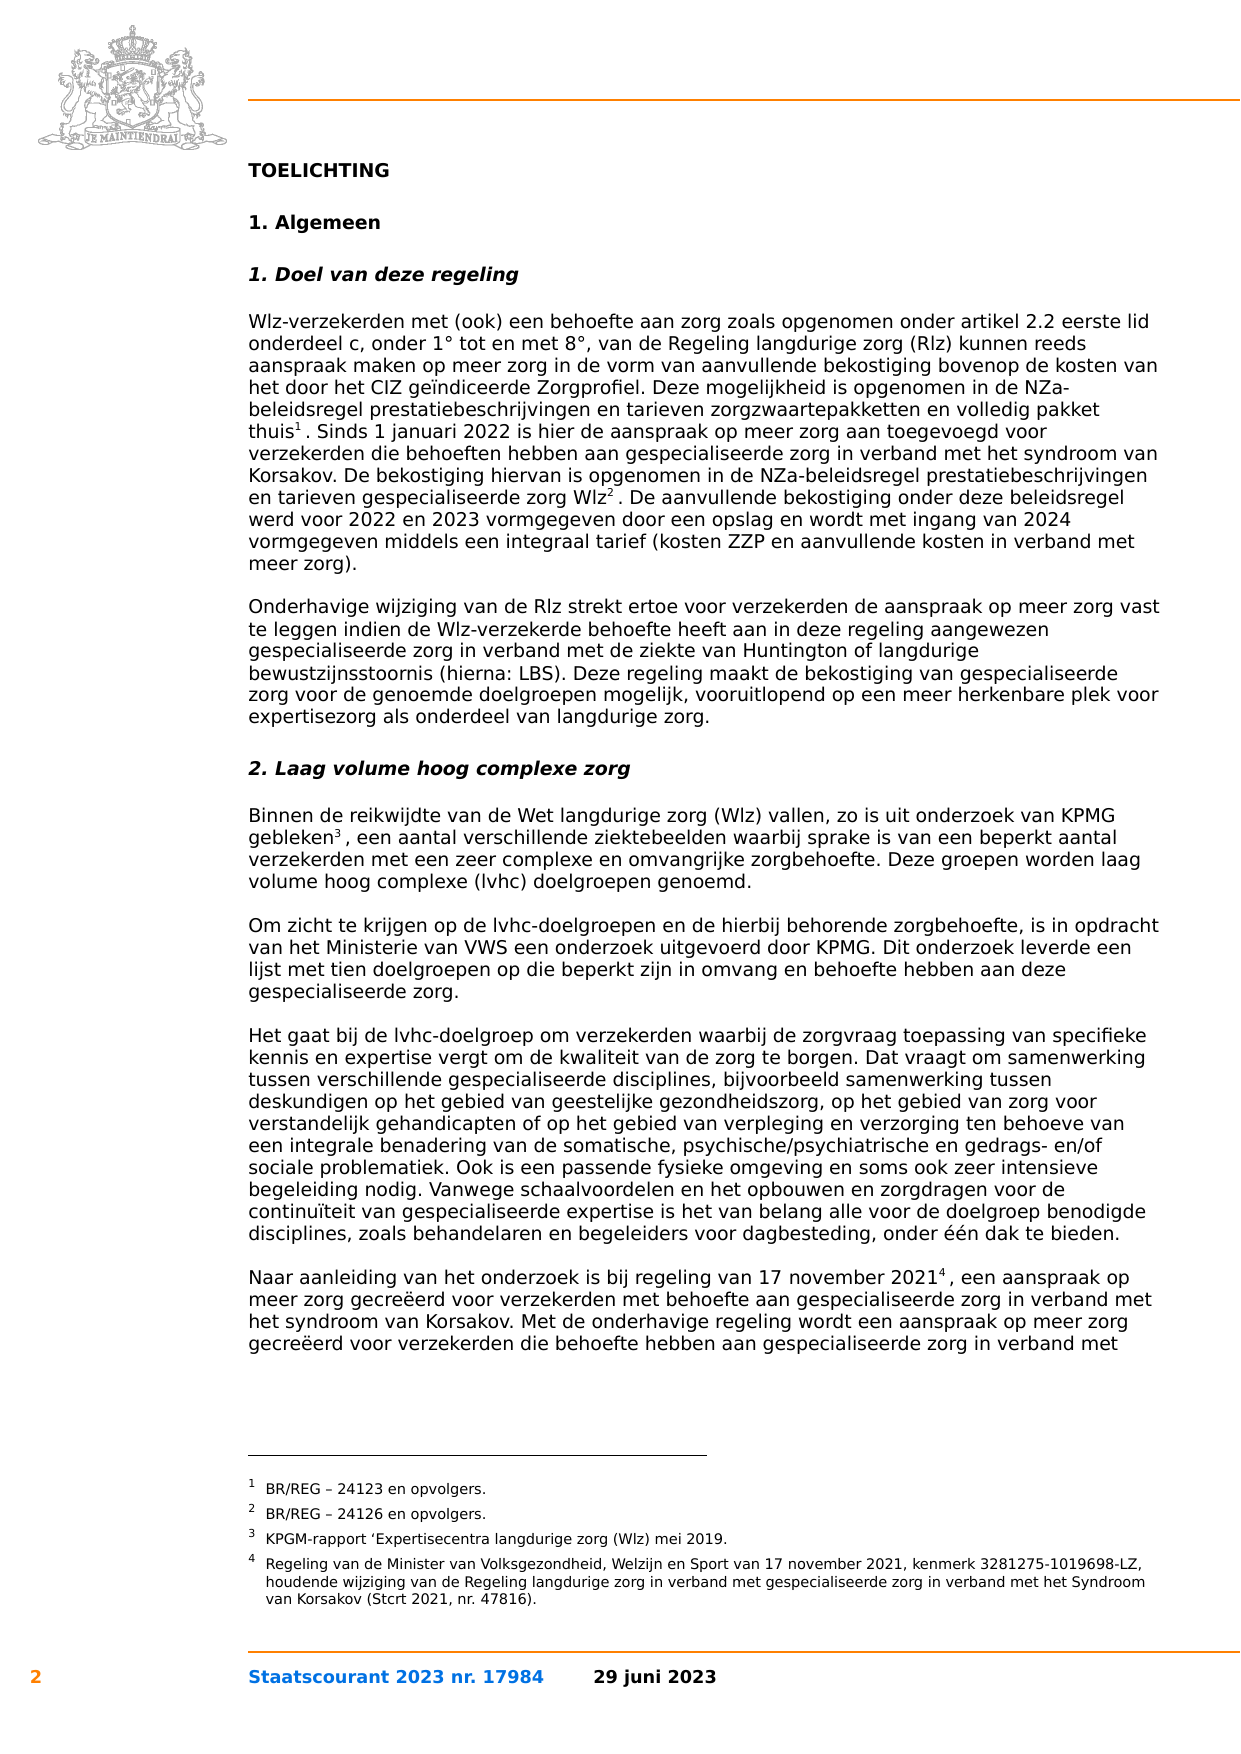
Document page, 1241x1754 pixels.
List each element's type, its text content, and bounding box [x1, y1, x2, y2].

text Onderhavige wijziging van de Rlz strekt ertoe voor verzekerden de aanspraak op meer zorg vast te leggen indien de Wlz-verzekerde behoefte heeft aan in deze regeling aangewezen gespecialiseerde zorg in verband met de ziekte van Huntington of langdurige bewustzijnsstoornis (hierna: LBS). Deze regeling maakt de bekostiging van gespecialiseerde zorg voor de genoemde doelgroepen mogelijk, vooruitlopend op een meer herkenbare plek voor expertisezorg als onderdeel van langdurige zorg. [248, 596, 1163, 728]
text Het gaat bij de lvhc-doelgroep om verzekerden waarbij de zorgvraag toepassing van specifieke kennis en expertise vergt om de kwaliteit van de zorg te borgen. Dat vraagt om samenwerking tussen verschillende gespecialiseerde disciplines, bijvoorbeeld samenwerking tussen deskundigen op het gebied van geestelijke gezondheidszorg, op het gebied van zorg voor verstandelijk gehandicapten of op het gebied van verpleging en verzorging ten behoeve van een integrale benadering van de somatische, psychische/psychiatrische en gedrags- en/of sociale problematiek. Ook is een passende fysieke omgeving en soms ook zeer intensieve begeleiding nodig. Vanwege schaalvoordelen en het opbouwen en zorgdragen voor de continuïteit van gespecialiseerde expertise is het van belang alle voor de doelgroep benodigde disciplines, zoals behandelaren en begeleiders voor dagbesteding, onder één dak te bieden. [248, 1025, 1163, 1245]
text Binnen de reikwijdte van de Wet langdurige zorg (Wlz) vallen, zo is uit onderzoek van KPMG gebleken, een aantal verschillende ziektebeelden waarbij sprake is van een beperkt aantal verzekerden met een zeer complexe en omvangrijke zorgbehoefte. Deze groepen worden laag volume hoog complexe (lvhc) doelgroepen genoemd. [248, 805, 1163, 893]
text KPGM-rapport ‘Expertisecentra langdurige zorg (Wlz) mei 2019. [248, 1527, 1163, 1549]
subtitle 2. Laag volume hoog complexe zorg [248, 758, 1163, 780]
text BR/REG – 24126 en opvolgers. [248, 1502, 1163, 1524]
text BR/REG – 24123 en opvolgers. [248, 1477, 1163, 1499]
text Regeling van de Minister van Volksgezondheid, Welzijn en Sport van 17 november 2021, kenmerk 3281275-1019698-LZ, houdende wijziging van de Regeling langdurige zorg in verband met gespecialiseerde zorg in verband met het Syndroom van Korsakov (Stcrt 2021, nr. 47816). [248, 1552, 1163, 1608]
picture [38, 25, 227, 150]
subtitle TOELICHTING [248, 160, 1163, 182]
text Wlz-verzekerden met (ook) een behoefte aan zorg zoals opgenomen onder artikel 2.2 eerste lid onderdeel c, onder 1° tot en met 8°, van de Regeling langdurige zorg (Rlz) kunnen reeds aanspraak maken op meer zorg in de vorm van aanvullende bekostiging bovenop de kosten van het door het CIZ geïndiceerde Zorgprofiel. Deze mogelijkheid is opgenomen in de NZa-beleidsregel prestatiebeschrijvingen en tarieven zorgzwaartepakketten en volledig pakket thuis. Sinds 1 januari 2022 is hier de aanspraak op meer zorg aan toegevoegd voor verzekerden die behoeften hebben aan gespecialiseerde zorg in verband met het syndroom van Korsakov. De bekostiging hiervan is opgenomen in de NZa-beleidsregel prestatiebeschrijvingen en tarieven gespecialiseerde zorg Wlz. De aanvullende bekostiging onder deze beleidsregel werd voor 2022 en 2023 vormgegeven door een opslag en wordt met ingang van 2024 vormgegeven middels een integraal tarief (kosten ZZP en aanvullende kosten in verband met meer zorg). [248, 311, 1163, 574]
subtitle 1. Doel van deze regeling [248, 264, 1163, 286]
subtitle 1. Algemeen [248, 212, 1163, 234]
text Om zicht te krijgen op de lvhc-doelgroepen en de hierbij behorende zorgbehoefte, is in opdracht van het Ministerie van VWS een onderzoek uitgevoerd door KPMG. Dit onderzoek leverde een lijst met tien doelgroepen op die beperkt zijn in omvang en behoefte hebben aan deze gespecialiseerde zorg. [248, 915, 1163, 1003]
text Naar aanleiding van het onderzoek is bij regeling van 17 november 2021, een aanspraak op meer zorg gecreëerd voor verzekerden met behoefte aan gespecialiseerde zorg in verband met het syndroom van Korsakov. Met de onderhavige regeling wordt een aanspraak op meer zorg gecreëerd voor verzekerden die behoefte hebben aan gespecialiseerde zorg in verband met [248, 1267, 1163, 1354]
